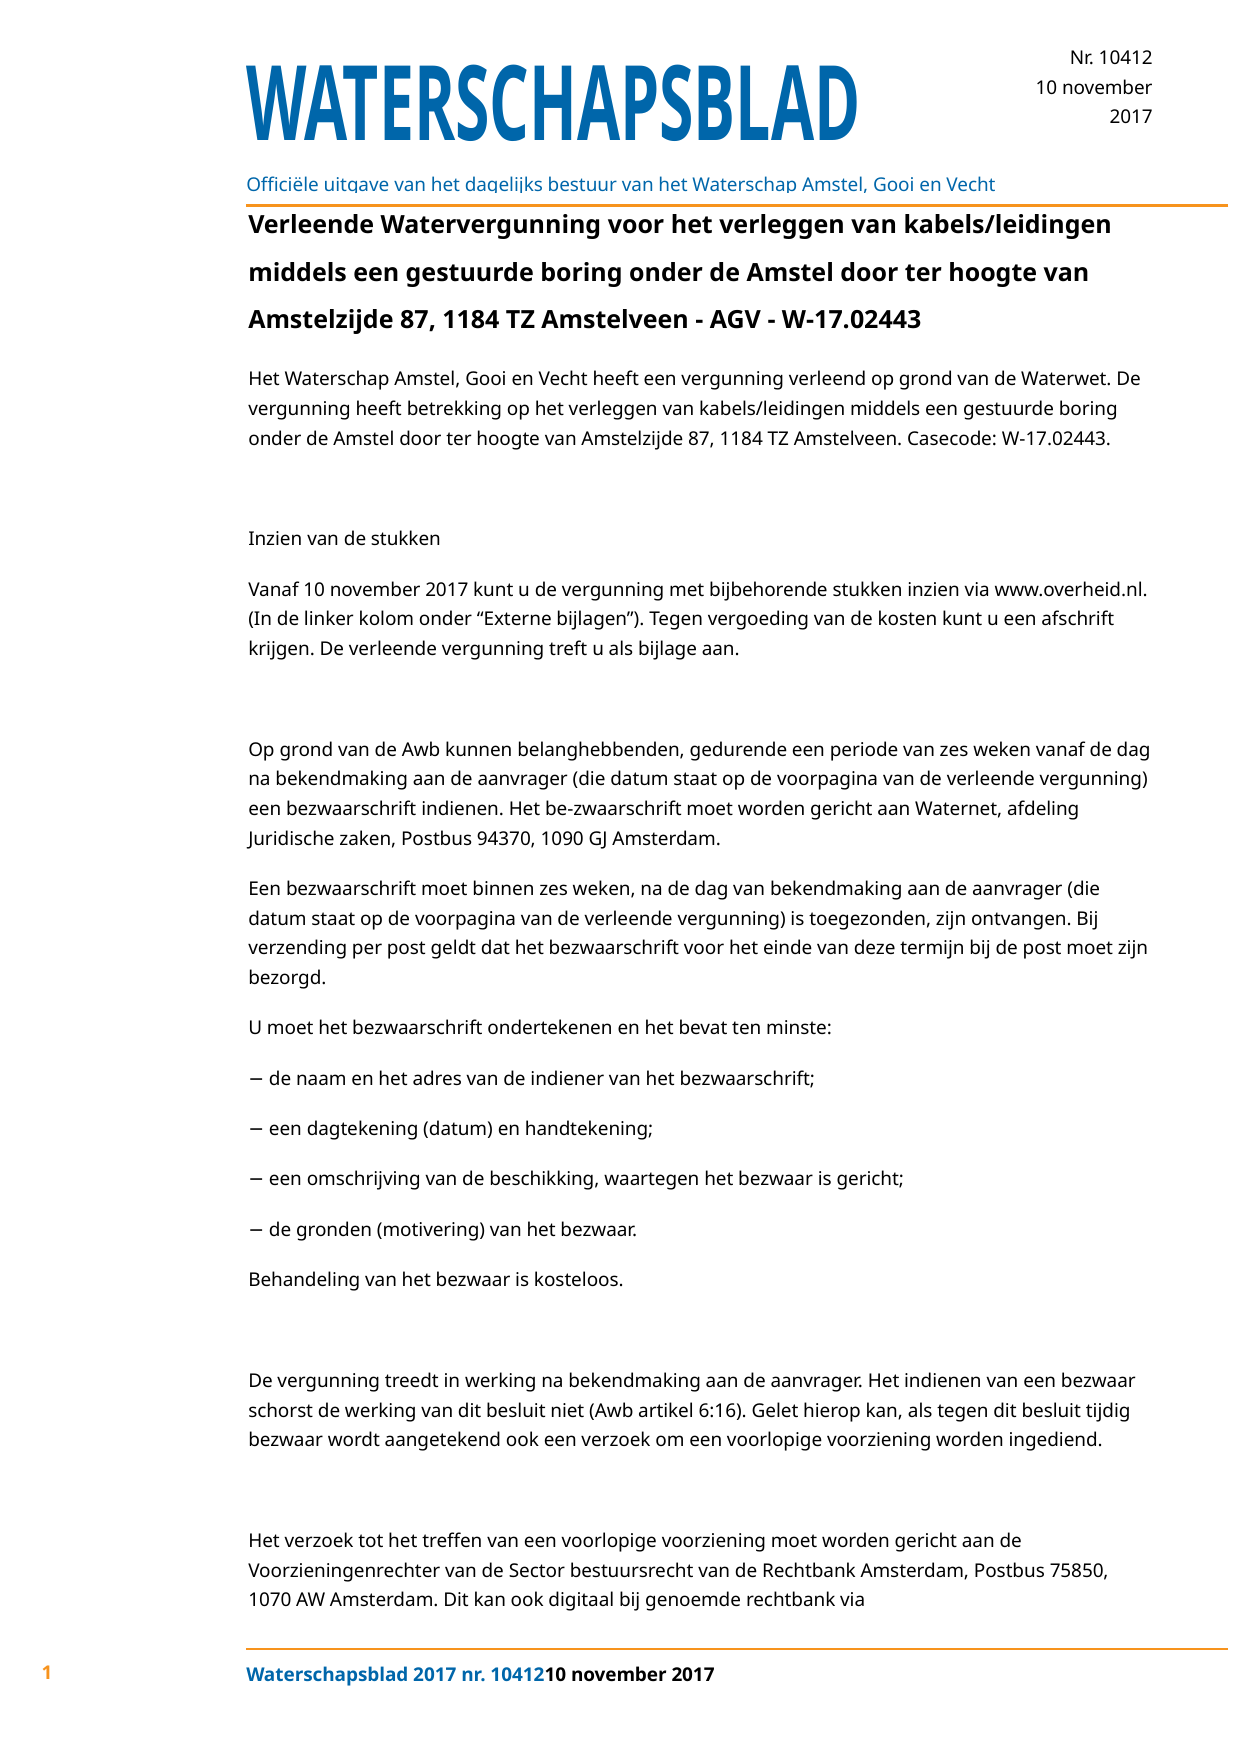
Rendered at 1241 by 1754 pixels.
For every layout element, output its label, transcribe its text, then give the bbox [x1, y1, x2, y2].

picture [41, 47, 231, 172]
text − een omschrijving van de beschikking, waartegen het bezwaar is gericht; [248, 1166, 1152, 1191]
text − de gronden (motivering) van het bezwaar. [248, 1216, 1152, 1242]
text − een dagtekening (datum) en handtekening; [248, 1115, 1152, 1141]
text Verleende Watervergunning voor het verleggen van kabels/leidingen middels een gestuurde boring onder de Amstel door ter hoogte van Amstelzijde 87, 1184 TZ Amstelveen - AGV - W-17.02443 [248, 207, 1152, 336]
text Inzien van de stukken [248, 526, 1152, 551]
text U moet het bezwaarschrift ondertekenen en het bevat ten minste: [248, 1014, 1152, 1040]
text Behandeling van het bezwaar is kosteloos. [248, 1266, 1152, 1292]
text − de naam en het adres van de indiener van het bezwaarschrift; [248, 1065, 1152, 1090]
text Het verzoek tot het treffen van een voorlopige voorziening moet worden gericht aan de Voorzieningenrechter van de Sector bestuursrecht van de Rechtbank Amsterdam, Postbus 75850, 1070 AW Amsterdam. Dit kan ook digitaal bij genoemde rechtbank via [248, 1527, 1152, 1612]
text Vanaf 10 november 2017 kunt u de vergunning met bijbehorende stukken inzien via www.overheid.nl. (In de linker kolom onder “Externe bijlagen”). Tegen vergoeding van de kosten kunt u een afschrift krijgen. De verleende vergunning treft u als bijlage aan. [248, 576, 1152, 661]
text De vergunning treedt in werking na bekendmaking aan de aanvrager. Het indienen van een bezwaar schorst de werking van dit besluit niet (Awb artikel 6:16). Gelet hierop kan, als tegen dit besluit tijdig bezwaar wordt aangetekend ook een verzoek om een voorlopige voorziening worden ingediend. [248, 1367, 1152, 1452]
text Op grond van de Awb kunnen belanghebbenden, gedurende een periode van zes weken vanaf de dag na bekendmaking aan de aanvrager (die datum staat op de voorpagina van de verleende vergunning) een bezwaarschrift indienen. Het be-zwaarschrift moet worden gericht aan Waternet, afdeling Juridische zaken, Postbus 94370, 1090 GJ Amsterdam. [248, 736, 1152, 850]
text Een bezwaarschrift moet binnen zes weken, na de dag van bekendmaking aan de aanvrager (die datum staat op de voorpagina van de verleende vergunning) is toegezonden, zijn ontvangen. Bij verzending per post geldt dat het bezwaarschrift voor het einde van deze termijn bij de post moet zijn bezorgd. [248, 875, 1152, 989]
text Het Waterschap Amstel, Gooi en Vecht heeft een vergunning verleend op grond van de Waterwet. De vergunning heeft betrekking op het verleggen van kabels/leidingen middels een gestuurde boring onder de Amstel door ter hoogte van Amstelzijde 87, 1184 TZ Amstelveen. Casecode: W-17.02443. [248, 366, 1152, 450]
